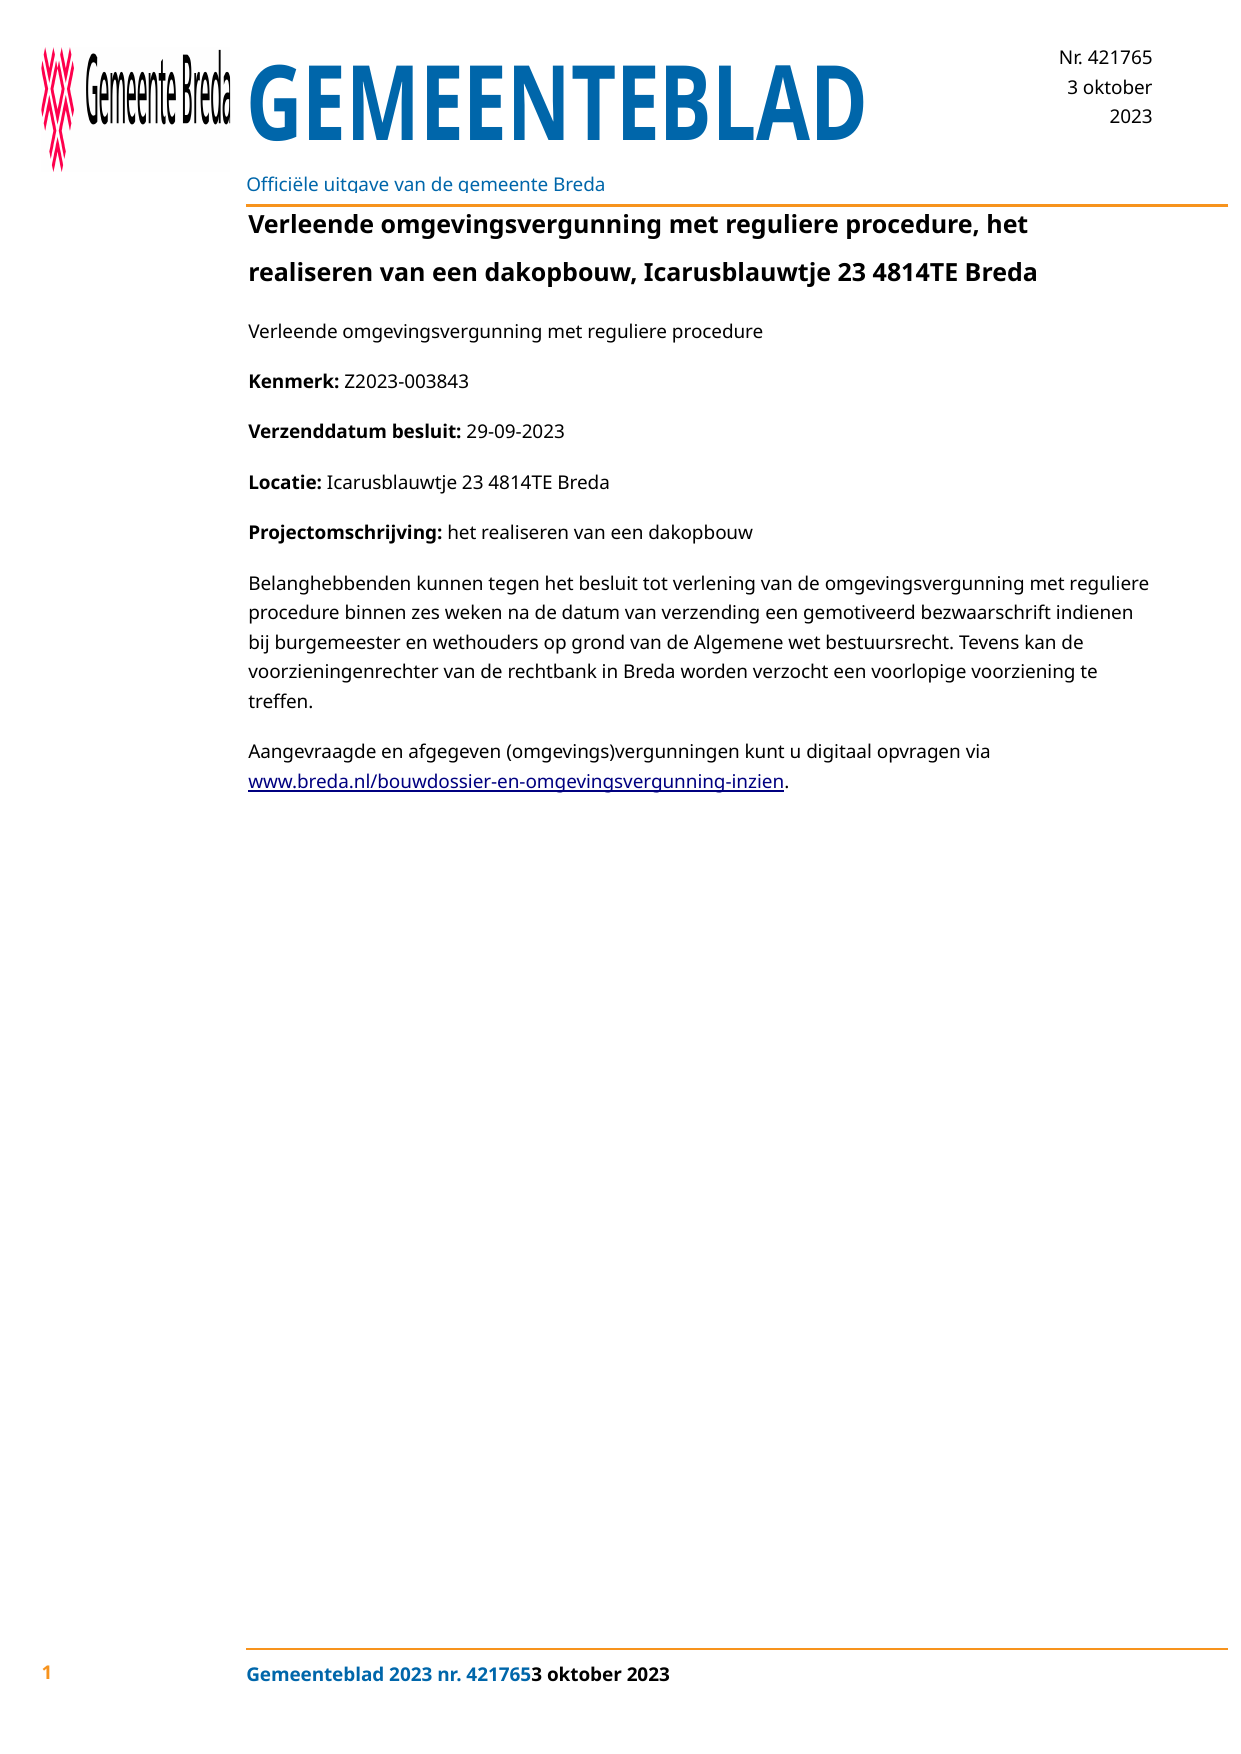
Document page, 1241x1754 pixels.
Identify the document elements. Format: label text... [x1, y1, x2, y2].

text Aangevraagde en afgegeven (omgevings)vergunningen kunt u digitaal opvragen via www.breda.nl/bouwdossier-en-omgevingsvergunning-inzien. [248, 739, 1152, 794]
text Verleende omgevingsvergunning met reguliere procedure [248, 318, 1152, 344]
picture [41, 47, 231, 172]
text Verzenddatum besluit: 29-09-2023 [248, 419, 1152, 444]
text Belanghebbenden kunnen tegen het besluit tot verlening van de omgevingsvergunning met reguliere procedure binnen zes weken na de datum van verzending een gemotiveerd bezwaarschrift indienen bij burgemeester en wethouders op grond van de Algemene wet bestuursrecht. Tevens kan de voorzieningenrechter van de rechtbank in Breda worden verzocht een voorlopige voorziening te treffen. [248, 570, 1152, 714]
text Locatie: Icarusblauwtje 23 4814TE Breda [248, 469, 1152, 495]
text Kenmerk: Z2023-003843 [248, 368, 1152, 394]
text Projectomschrijving: het realiseren van een dakopbouw [248, 519, 1152, 545]
text Verleende omgevingsvergunning met reguliere procedure, het realiseren van een dakopbouw, Icarusblauwtje 23 4814TE Breda [248, 207, 1152, 288]
